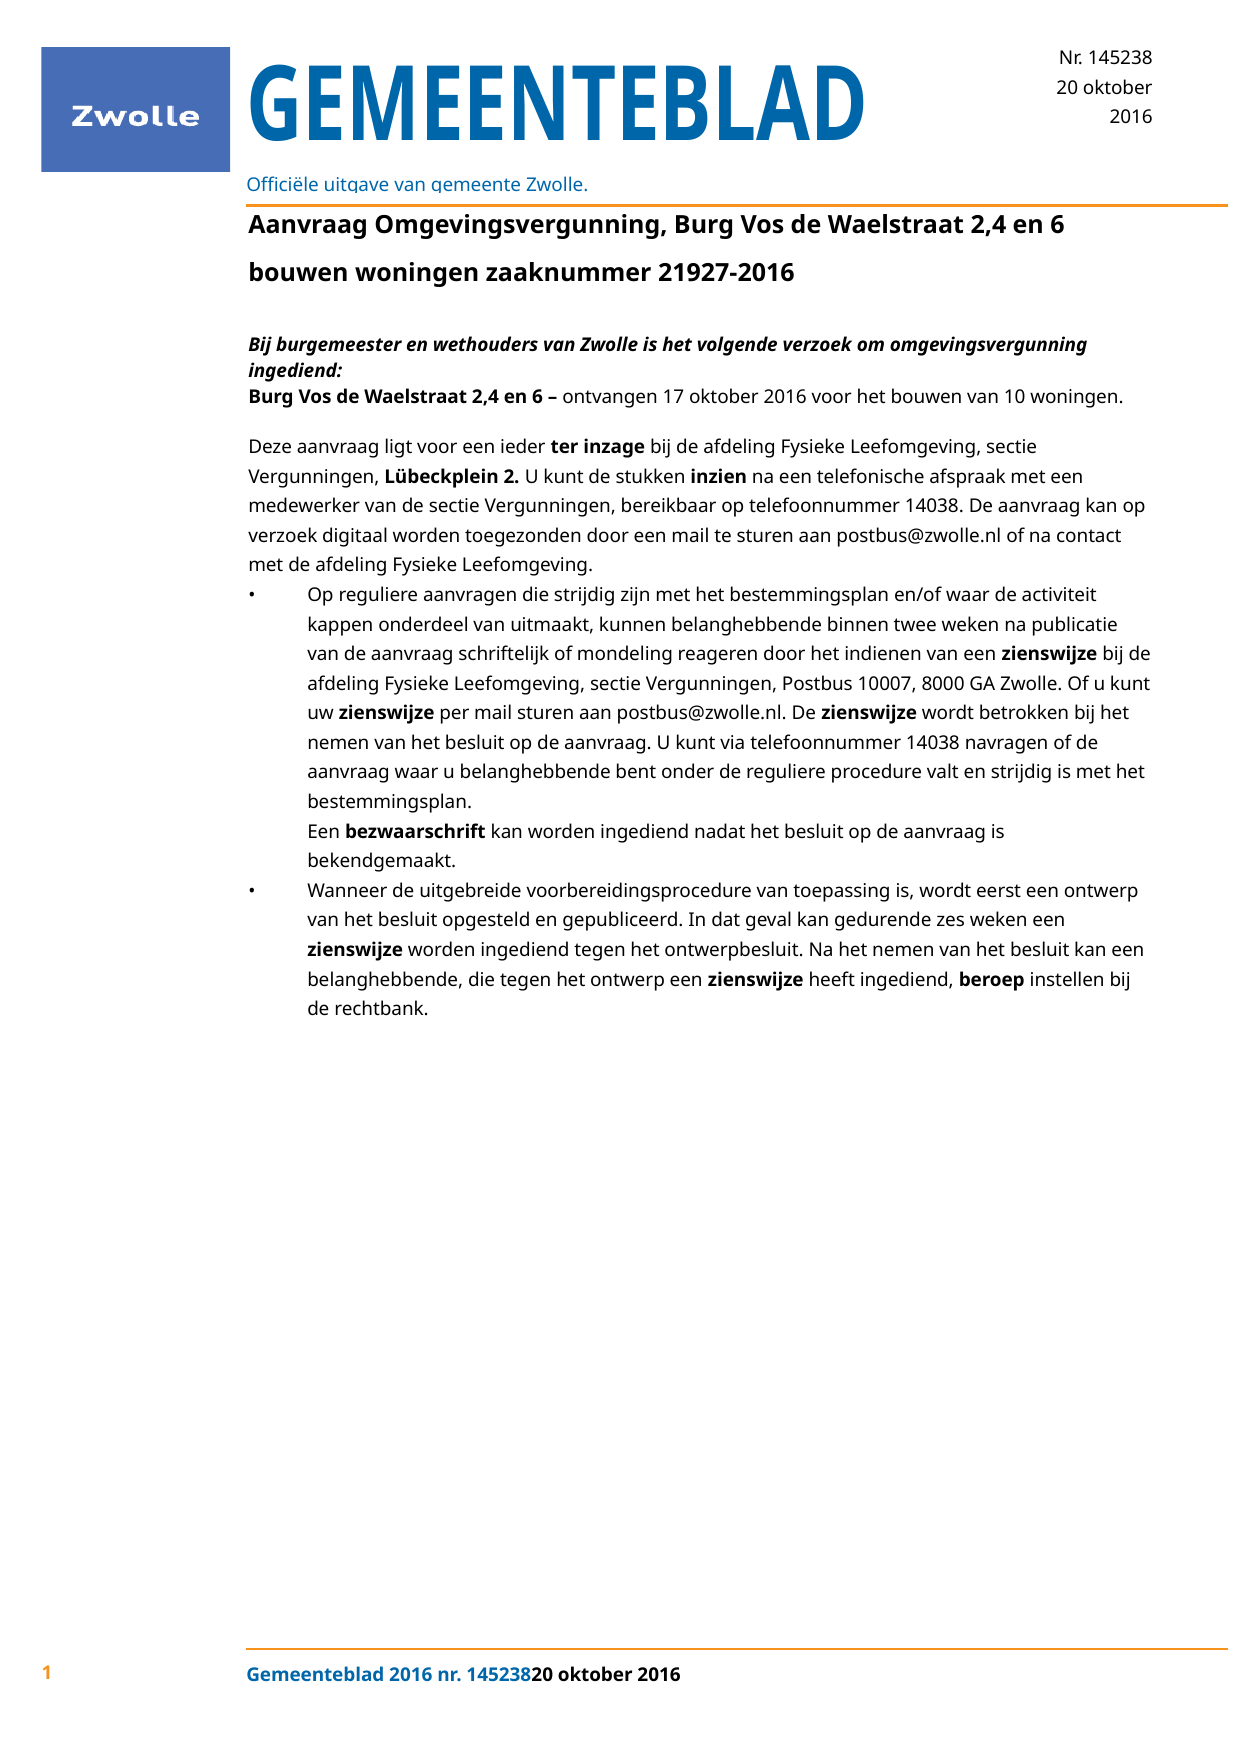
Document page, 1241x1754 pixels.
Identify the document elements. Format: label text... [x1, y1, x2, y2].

list Een bezwaarschrift kan worden ingediend nadat het besluit op de aanvraag is bekendgemaakt. [248, 818, 1152, 873]
text Deze aanvraag ligt voor een ieder ter inzage bij de afdeling Fysieke Leefomgeving, sectie Vergunningen, Lübeckplein 2. U kunt de stukken inzien na een telefonische afspraak met een medewerker van de sectie Vergunningen, bereikbaar op telefoonnummer 14038. De aanvraag kan op verzoek digitaal worden toegezonden door een mail te sturen aan postbus@zwolle.nl of na contact met de afdeling Fysieke Leefomgeving. [248, 433, 1152, 577]
text Bij burgemeester en wethouders van Zwolle is het volgende verzoek om omgevingsvergunning ingediend: [248, 331, 1152, 383]
picture [41, 47, 231, 172]
list Wanneer de uitgebreide voorbereidingsprocedure van toepassing is, wordt eerst een ontwerp van het besluit opgesteld en gepubliceerd. In dat geval kan gedurende zes weken een zienswijze worden ingediend tegen het ontwerpbesluit. Na het nemen van het besluit kan een belanghebbende, die tegen het ontwerp een zienswijze heeft ingediend, beroep instellen bij de rechtbank. [248, 877, 1152, 1021]
text Aanvraag Omgevingsvergunning, Burg Vos de Waelstraat 2,4 en 6 bouwen woningen zaaknummer 21927-2016 [248, 207, 1152, 288]
list Op reguliere aanvragen die strijdig zijn met het bestemmingsplan en/of waar de activiteit kappen onderdeel van uitmaakt, kunnen belanghebbende binnen twee weken na publicatie van de aanvraag schriftelijk of mondeling reageren door het indienen van een zienswijze bij de afdeling Fysieke Leefomgeving, sectie Vergunningen, Postbus 10007, 8000 GA Zwolle. Of u kunt uw zienswijze per mail sturen aan postbus@zwolle.nl. De zienswijze wordt betrokken bij het nemen van het besluit op de aanvraag. U kunt via telefoonnummer 14038 navragen of de aanvraag waar u belanghebbende bent onder de reguliere procedure valt en strijdig is met het bestemmingsplan. [248, 581, 1152, 814]
text Burg Vos de Waelstraat 2,4 en 6 – ontvangen 17 oktober 2016 voor het bouwen van 10 woningen. [248, 383, 1152, 409]
